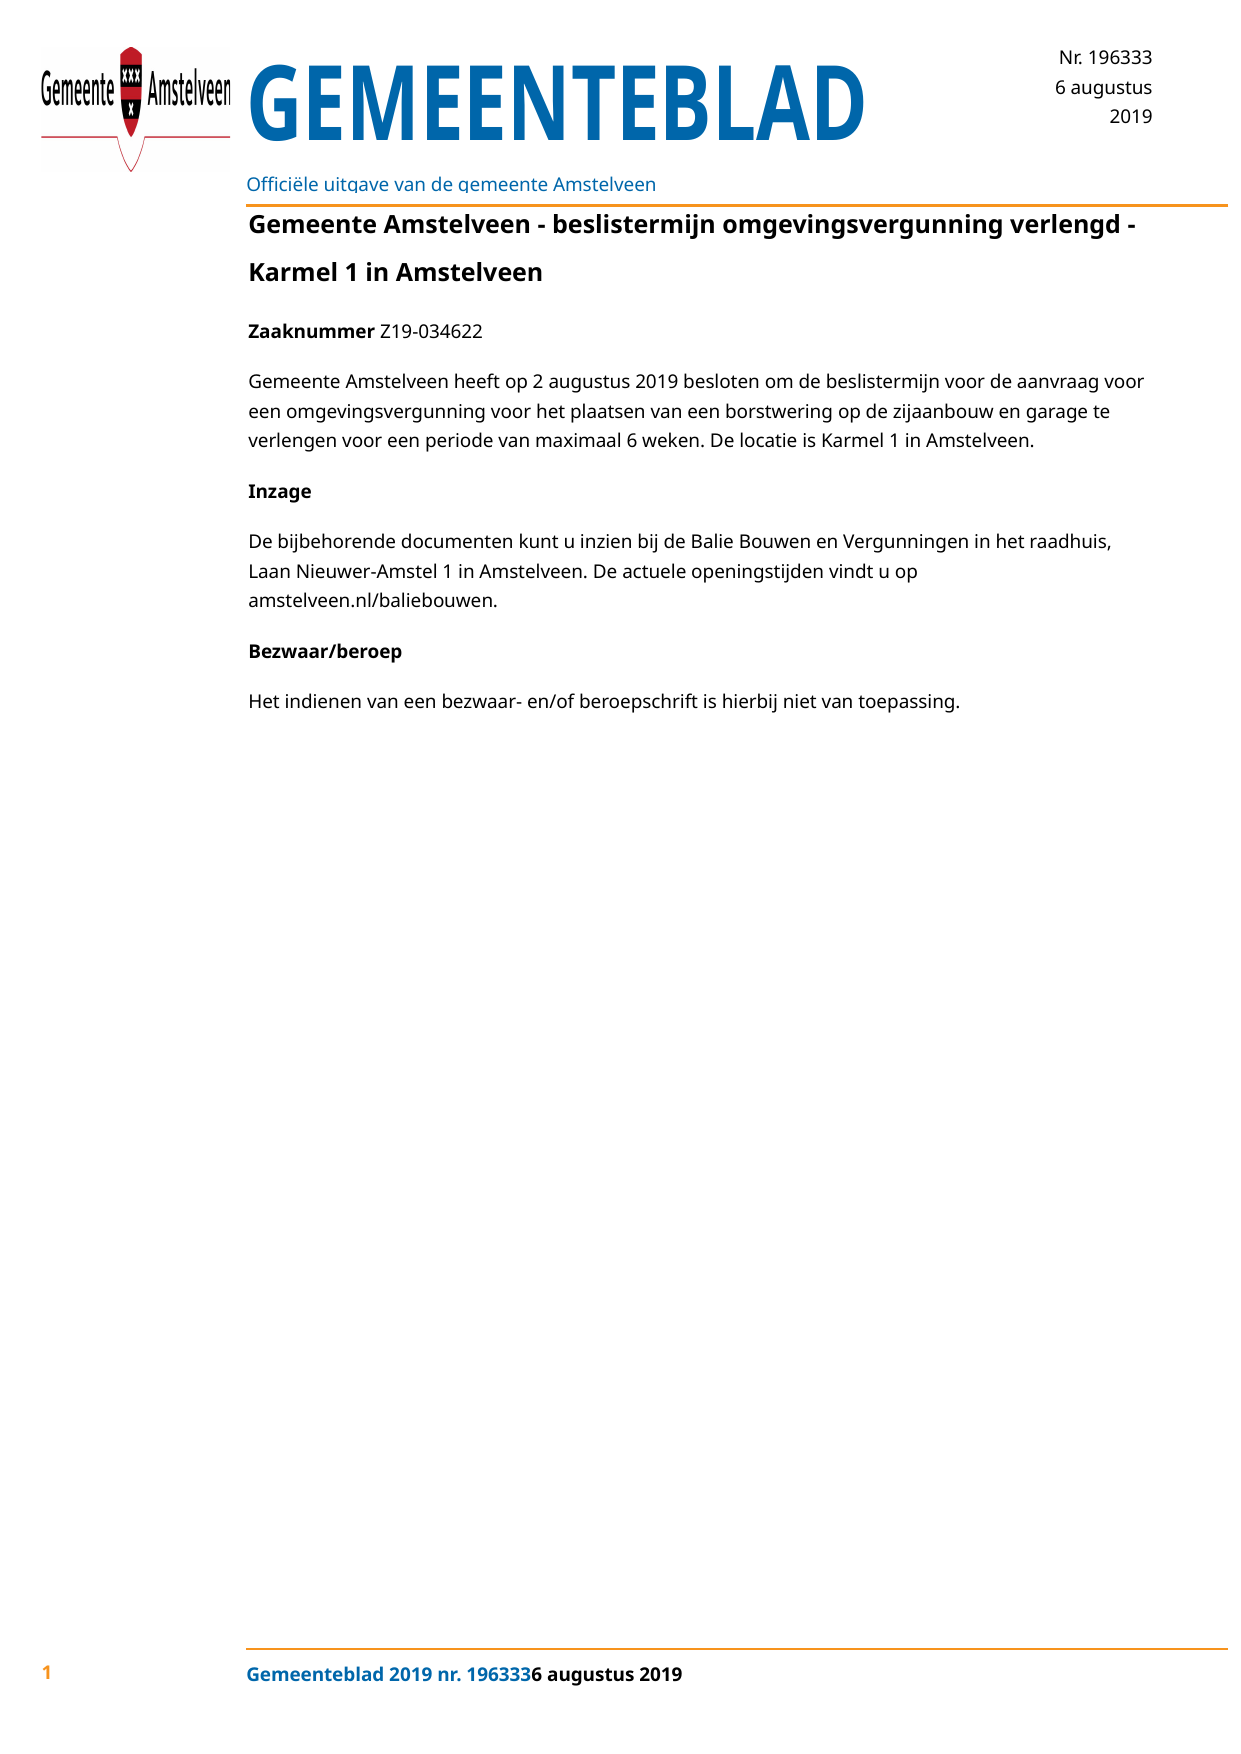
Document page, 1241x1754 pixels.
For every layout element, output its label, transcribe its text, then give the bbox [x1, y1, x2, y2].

picture [41, 47, 231, 172]
text Gemeente Amstelveen heeft op 2 augustus 2019 besloten om de beslistermijn voor de aanvraag voor een omgevingsvergunning voor het plaatsen van een borstwering op de zijaanbouw en garage te verlengen voor een periode van maximaal 6 weken. De locatie is Karmel 1 in Amstelveen. [248, 368, 1152, 453]
text Zaaknummer Z19-034622 [248, 318, 1152, 344]
text Gemeente Amstelveen - beslistermijn omgevingsvergunning verlengd - Karmel 1 in Amstelveen [248, 207, 1152, 288]
text Bezwaar/beroep [248, 638, 1152, 664]
text Inzage [248, 478, 1152, 504]
text Het indienen van een bezwaar- en/of beroepschrift is hierbij niet van toepassing. [248, 688, 1152, 714]
text De bijbehorende documenten kunt u inzien bij de Balie Bouwen en Vergunningen in het raadhuis, Laan Nieuwer-Amstel 1 in Amstelveen. De actuele openingstijden vindt u op amstelveen.nl/baliebouwen. [248, 528, 1152, 613]
